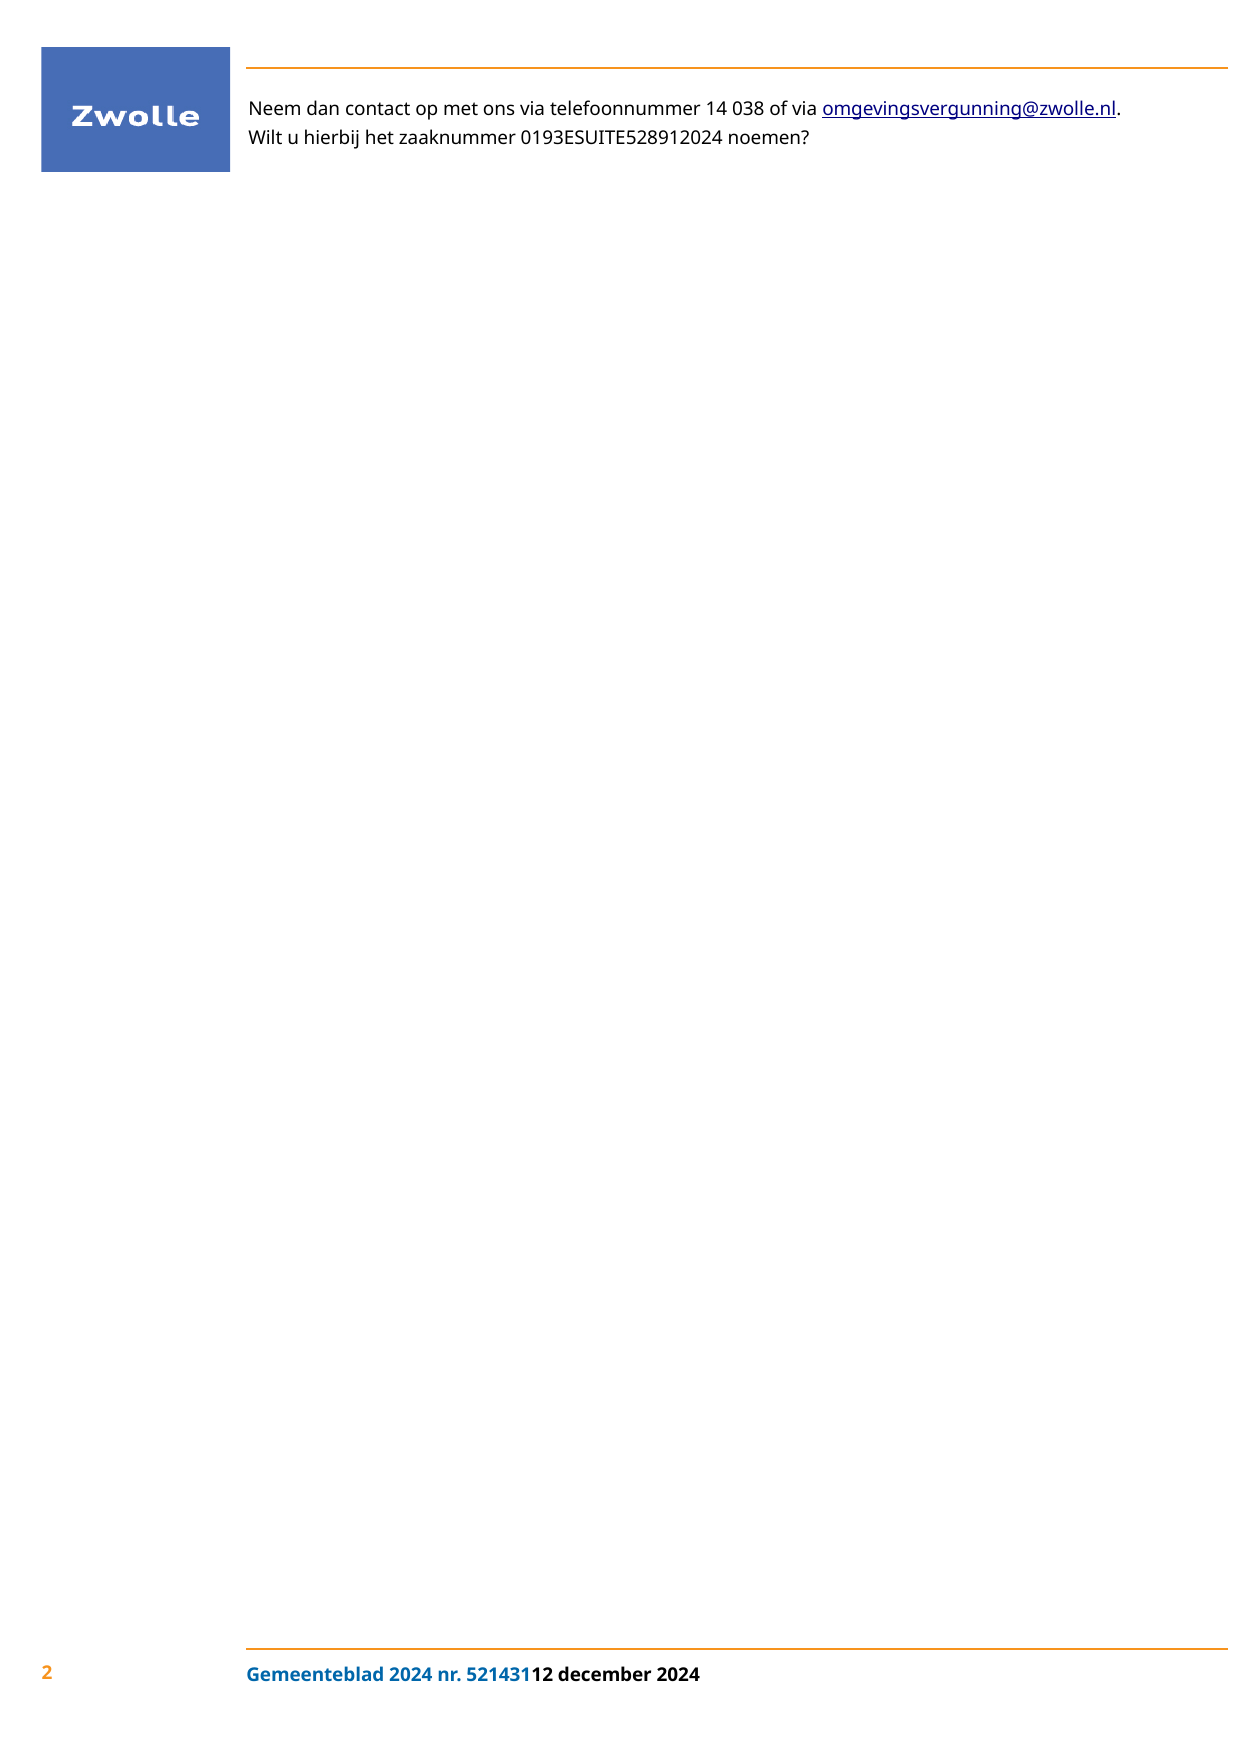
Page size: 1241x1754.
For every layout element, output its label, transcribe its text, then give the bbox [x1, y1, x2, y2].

text Neem dan contact op met ons via telefoonnummer 14 038 of via omgevingsvergunning@zwolle.nl. Wilt u hierbij het zaaknummer 0193ESUITE528912024 noemen? [248, 95, 1152, 150]
picture [41, 47, 231, 172]
